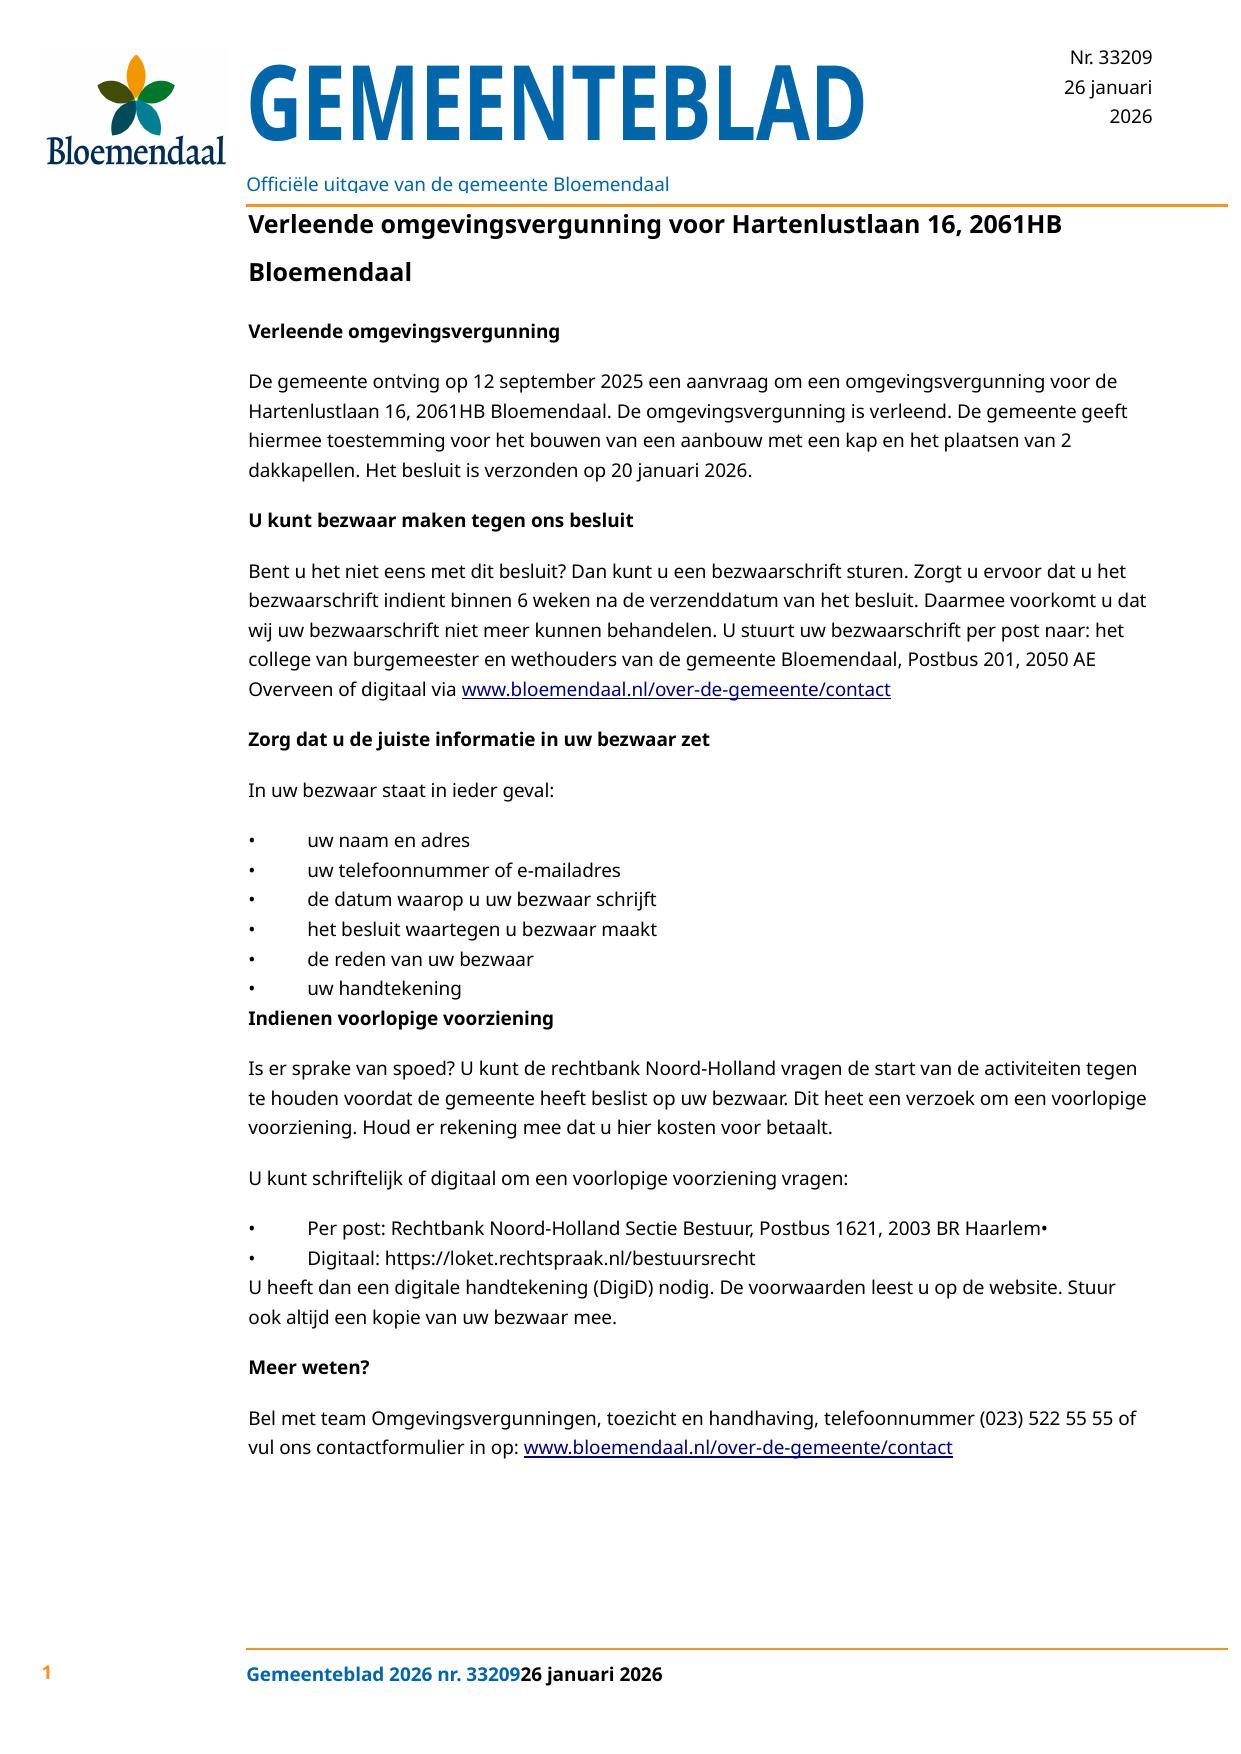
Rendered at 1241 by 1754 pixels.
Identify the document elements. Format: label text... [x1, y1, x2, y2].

list Per post: Rechtbank Noord-Holland Sectie Bestuur, Postbus 1621, 2003 BR Haarlem• [248, 1215, 1152, 1241]
text U kunt schriftelijk of digitaal om een voorlopige voorziening vragen: [248, 1165, 1152, 1191]
list uw naam en adres [248, 827, 1152, 853]
list uw handtekening [248, 975, 1152, 1001]
text U kunt bezwaar maken tegen ons besluit [248, 507, 1152, 533]
list Digitaal: https://loket.rechtspraak.nl/bestuursrecht [248, 1245, 1152, 1271]
picture [41, 47, 231, 172]
list uw telefoonnummer of e-mailadres [248, 857, 1152, 883]
list het besluit waartegen u bezwaar maakt [248, 916, 1152, 942]
text De gemeente ontving op 12 september 2025 een aanvraag om een omgevingsvergunning voor de Hartenlustlaan 16, 2061HB Bloemendaal. De omgevingsvergunning is verleend. De gemeente geeft hiermee toestemming voor het bouwen van een aanbouw met een kap en het plaatsen van 2 dakkapellen. Het besluit is verzonden op 20 januari 2026. [248, 368, 1152, 483]
list de reden van uw bezwaar [248, 946, 1152, 972]
text Bel met team Omgevingsvergunningen, toezicht en handhaving, telefoonnummer (023) 522 55 55 of vul ons contactformulier in op: www.bloemendaal.nl/over-de-gemeente/contact [248, 1405, 1152, 1460]
text Meer weten? [248, 1354, 1152, 1380]
text Verleende omgevingsvergunning voor Hartenlustlaan 16, 2061HB Bloemendaal [248, 207, 1152, 288]
text Zorg dat u de juiste informatie in uw bezwaar zet [248, 727, 1152, 752]
text U heeft dan een digitale handtekening (DigiD) nodig. De voorwaarden leest u op de website. Stuur ook altijd een kopie van uw bezwaar mee. [248, 1274, 1152, 1330]
text In uw bezwaar staat in ieder geval: [248, 777, 1152, 803]
text Verleende omgevingsvergunning [248, 318, 1152, 344]
text Bent u het niet eens met dit besluit? Dan kunt u een bezwaarschrift sturen. Zorgt u ervoor dat u het bezwaarschrift indient binnen 6 weken na de verzenddatum van het besluit. Daarmee voorkomt u dat wij uw bezwaarschrift niet meer kunnen behandelen. U stuurt uw bezwaarschrift per post naar: het college van burgemeester en wethouders van de gemeente Bloemendaal, Postbus 201, 2050 AE Overveen of digitaal via www.bloemendaal.nl/over-de-gemeente/contact [248, 558, 1152, 702]
list de datum waarop u uw bezwaar schrijft [248, 887, 1152, 912]
text Indienen voorlopige voorziening [248, 1005, 1152, 1031]
text Is er sprake van spoed? U kunt de rechtbank Noord-Holland vragen de start van de activiteiten tegen te houden voordat de gemeente heeft beslist op uw bezwaar. Dit heet een verzoek om een voorlopige voorziening. Houd er rekening mee dat u hier kosten voor betaalt. [248, 1055, 1152, 1140]
